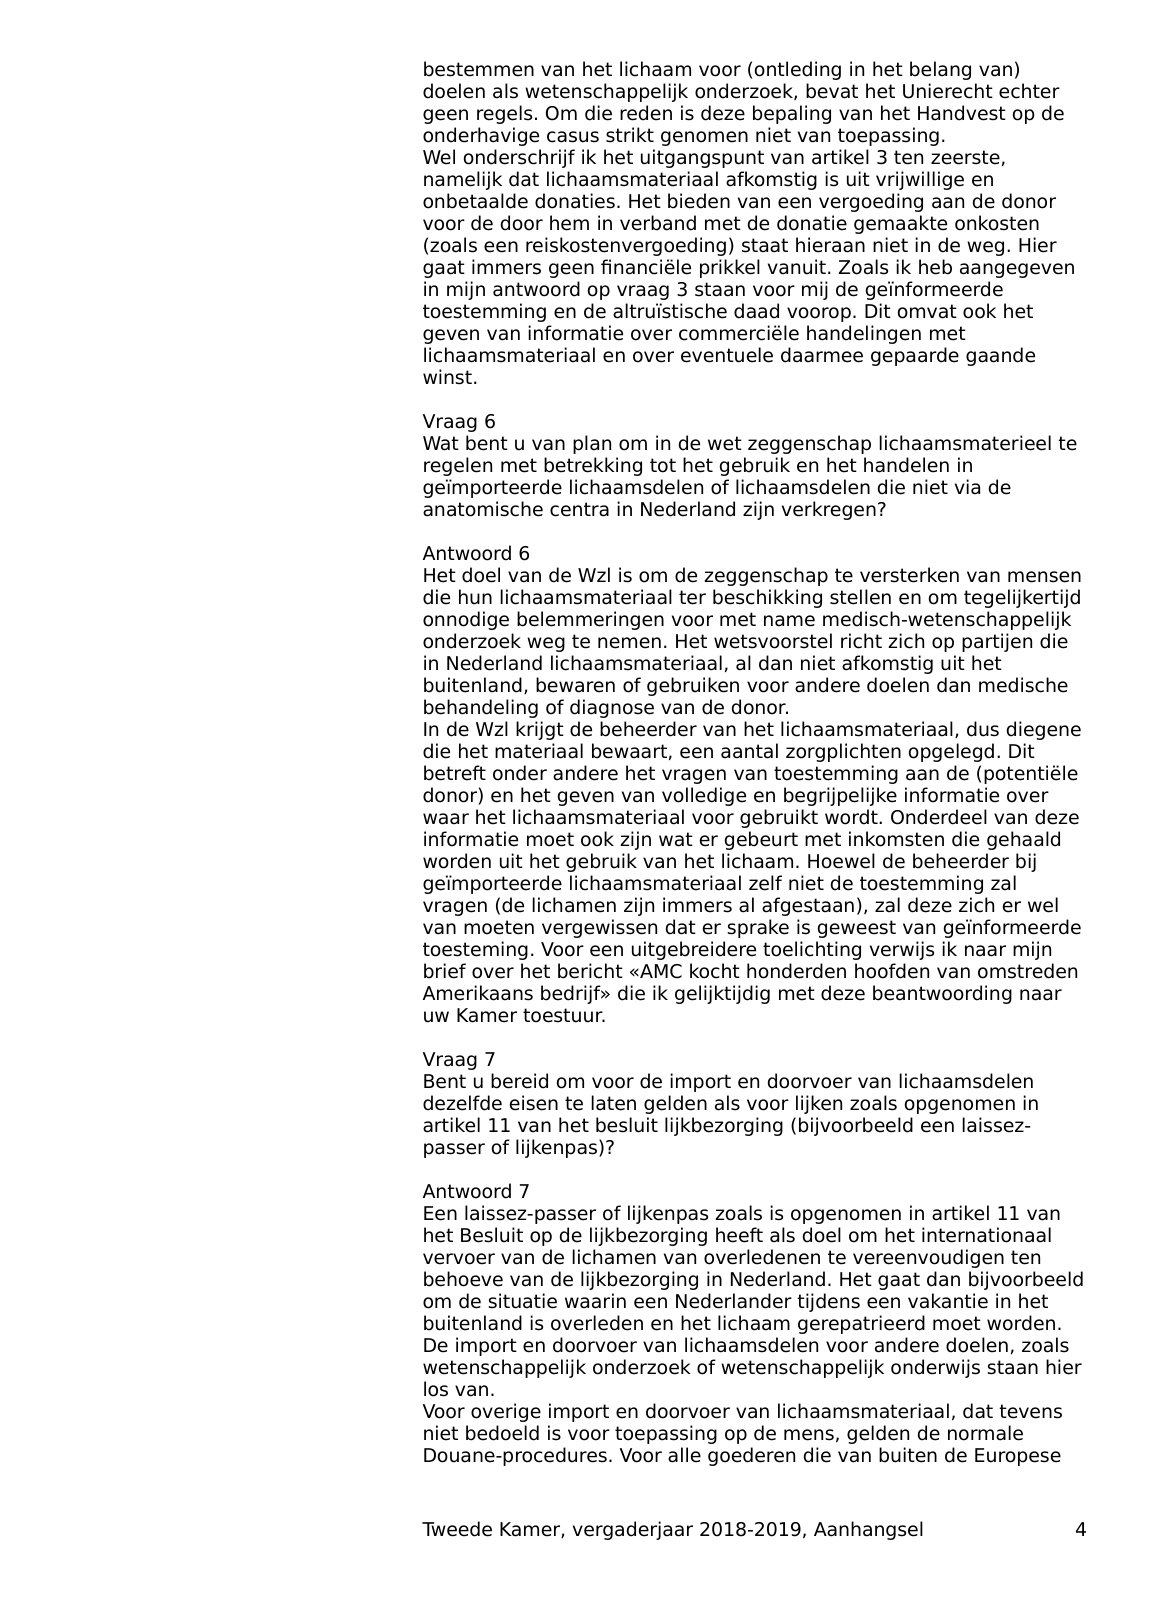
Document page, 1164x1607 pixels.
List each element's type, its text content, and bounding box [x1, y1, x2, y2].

text Wel onderschrijf ik het uitgangspunt van artikel 3 ten zeerste, namelijk dat lichaamsmateriaal afkomstig is uit vrijwillige en onbetaalde donaties. Het bieden van een vergoeding aan de donor voor de door hem in verband met de donatie gemaakte onkosten (zoals een reiskostenvergoeding) staat hieraan niet in de weg. Hier gaat immers geen financiële prikkel vanuit. Zoals ik heb aangegeven in mijn antwoord op vraag 3 staan voor mij de geïnformeerde toestemming en de altruïstische daad voorop. Dit omvat ook het geven van informatie over commerciële handelingen met lichaamsmateriaal en over eventuele daarmee gepaarde gaande winst. [422, 147, 1087, 389]
text Voor overige import en doorvoer van lichaamsmateriaal, dat tevens niet bedoeld is voor toepassing op de mens, gelden de normale Douane-procedures. Voor alle goederen die van buiten de Europese [422, 1401, 1087, 1467]
text Bent u bereid om voor de import en doorvoer van lichaamsdelen dezelfde eisen te laten gelden als voor lijken zoals opgenomen in artikel 11 van het besluit lijkbezorging (bijvoorbeeld een laissez-passer of lijkenpas)? [422, 1071, 1087, 1159]
text Antwoord 7 [422, 1181, 1087, 1203]
text In de Wzl krijgt de beheerder van het lichaamsmateriaal, dus diegene die het materiaal bewaart, een aantal zorgplichten opgelegd. Dit betreft onder andere het vragen van toestemming aan de (potentiële donor) en het geven van volledige en begrijpelijke informatie over waar het lichaamsmateriaal voor gebruikt wordt. Onderdeel van deze informatie moet ook zijn wat er gebeurt met inkomsten die gehaald worden uit het gebruik van het lichaam. Hoewel de beheerder bij geïmporteerde lichaamsmateriaal zelf niet de toestemming zal vragen (de lichamen zijn immers al afgestaan), zal deze zich er wel van moeten vergewissen dat er sprake is geweest van geïnformeerde toesteming. Voor een uitgebreidere toelichting verwijs ik naar mijn brief over het bericht «AMC kocht honderden hoofden van omstreden Amerikaans bedrijf» die ik gelijktijdig met deze beantwoording naar uw Kamer toestuur. [422, 719, 1087, 1027]
text Het doel van de Wzl is om de zeggenschap te versterken van mensen die hun lichaamsmateriaal ter beschikking stellen en om tegelijkertijd onnodige belemmeringen voor met name medisch-wetenschappelijk onderzoek weg te nemen. Het wetsvoorstel richt zich op partijen die in Nederland lichaamsmateriaal, al dan niet afkomstig uit het buitenland, bewaren of gebruiken voor andere doelen dan medische behandeling of diagnose van de donor. [422, 565, 1087, 719]
text Een laissez-passer of lijkenpas zoals is opgenomen in artikel 11 van het Besluit op de lijkbezorging heeft als doel om het internationaal vervoer van de lichamen van overledenen te vereenvoudigen ten behoeve van de lijkbezorging in Nederland. Het gaat dan bijvoorbeeld om de situatie waarin een Nederlander tijdens een vakantie in het buitenland is overleden en het lichaam gerepatrieerd moet worden. De import en doorvoer van lichaamsdelen voor andere doelen, zoals wetenschappelijk onderzoek of wetenschappelijk onderwijs staan hier los van. [422, 1203, 1087, 1401]
text bestemmen van het lichaam voor (ontleding in het belang van) doelen als wetenschappelijk onderzoek, bevat het Unierecht echter geen regels. Om die reden is deze bepaling van het Handvest op de onderhavige casus strikt genomen niet van toepassing. [422, 59, 1087, 147]
text Antwoord 6 [422, 543, 1087, 565]
text Wat bent u van plan om in de wet zeggenschap lichaamsmaterieel te regelen met betrekking tot het gebruik en het handelen in geïmporteerde lichaamsdelen of lichaamsdelen die niet via de anatomische centra in Nederland zijn verkregen? [422, 433, 1087, 521]
text Vraag 7 [422, 1049, 1087, 1071]
text Vraag 6 [422, 411, 1087, 433]
